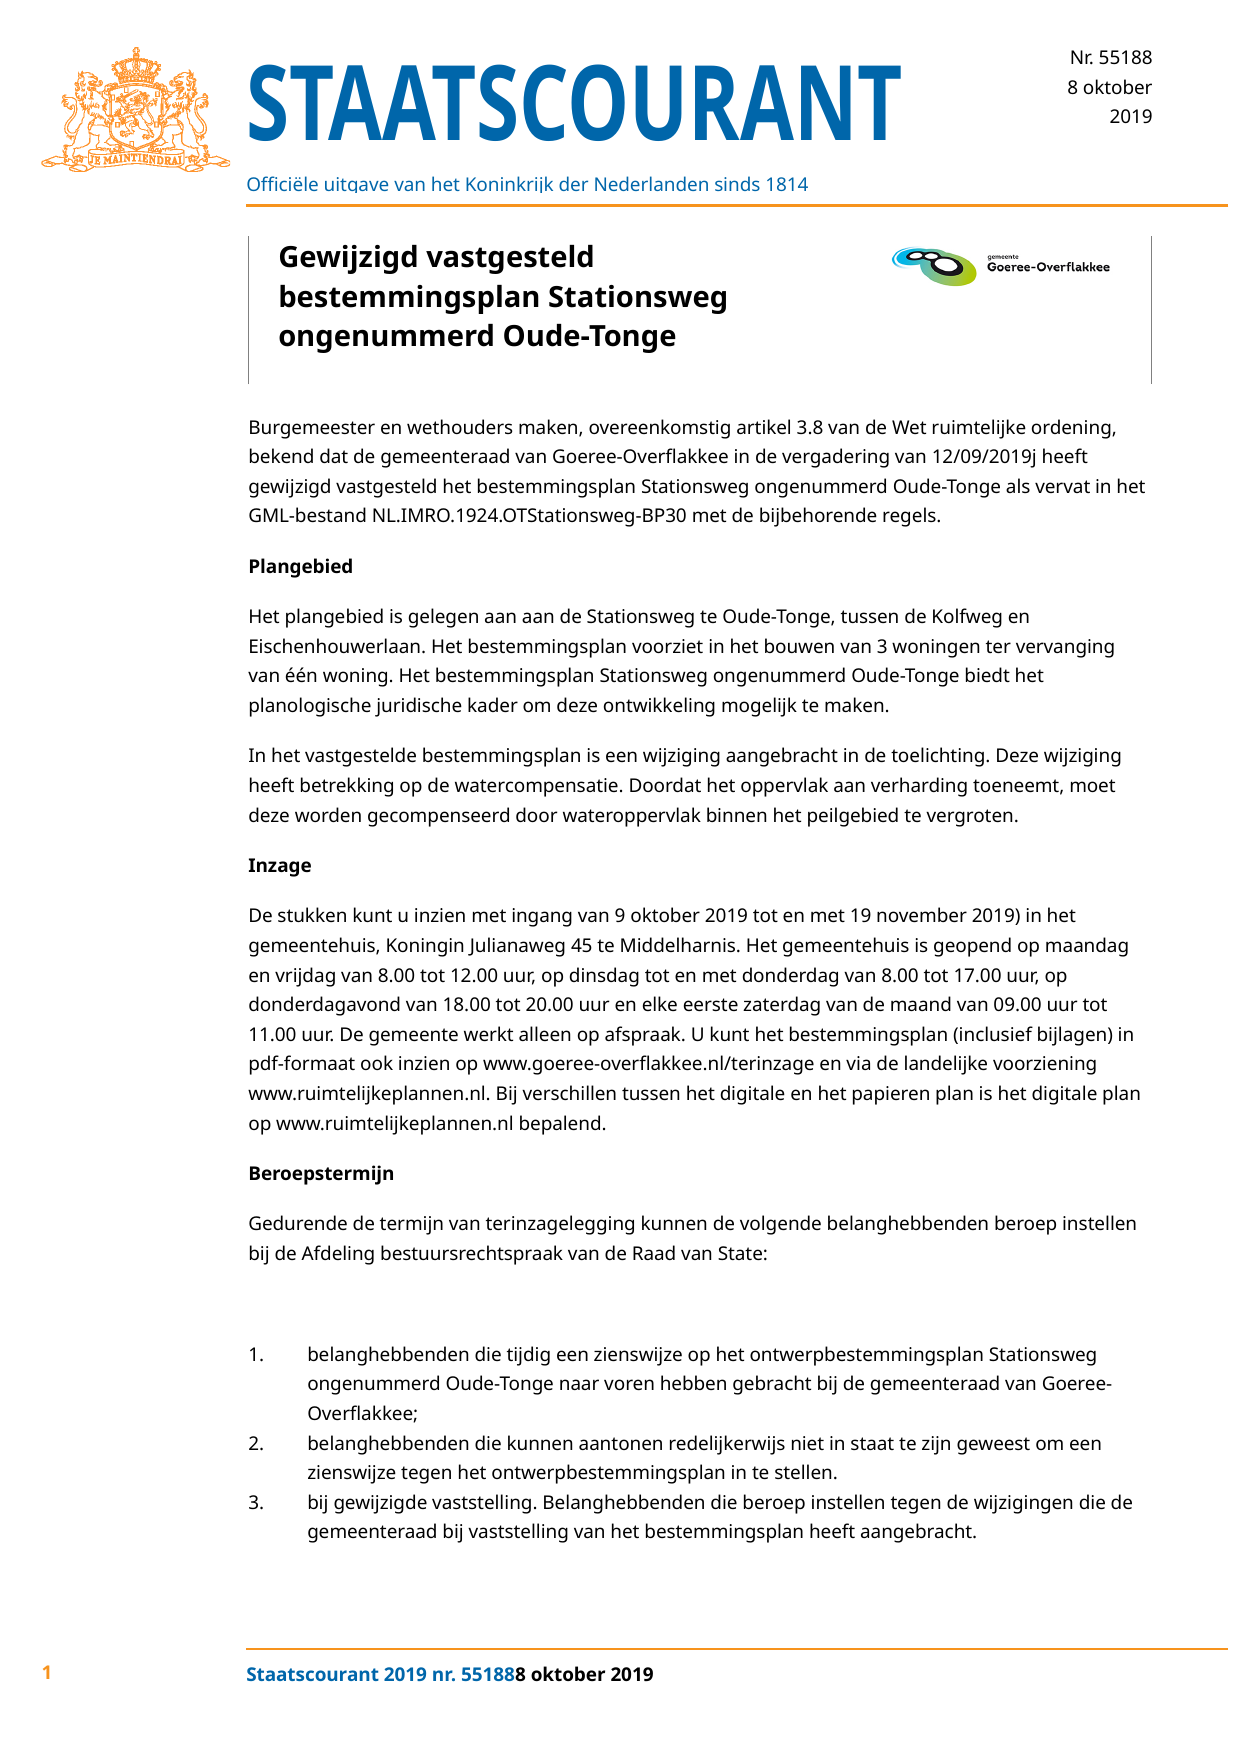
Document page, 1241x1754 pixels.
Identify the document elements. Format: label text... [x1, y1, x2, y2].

picture [41, 47, 231, 172]
text De stukken kunt u inzien met ingang van 9 oktober 2019 tot en met 19 november 2019) in het gemeentehuis, Koningin Julianaweg 45 te Middelharnis. Het gemeentehuis is geopend op maandag en vrijdag van 8.00 tot 12.00 uur, op dinsdag tot en met donderdag van 8.00 tot 17.00 uur, op donderdagavond van 18.00 tot 20.00 uur en elke eerste zaterdag van de maand van 09.00 uur tot 11.00 uur. De gemeente werkt alleen op afspraak. U kunt het bestemmingsplan (inclusief bijlagen) in pdf-formaat ook inzien op www.goeree-overflakkee.nl/terinzage en via de landelijke voorziening www.ruimtelijkeplannen.nl. Bij verschillen tussen het digitale en het papieren plan is het digitale plan op www.ruimtelijkeplannen.nl bepalend. [248, 903, 1152, 1136]
text In het vastgestelde bestemmingsplan is een wijziging aangebracht in de toelichting. Deze wijziging heeft betrekking op de watercompensatie. Doordat het oppervlak aan verharding toeneemt, moet deze worden gecompenseerd door wateroppervlak binnen het peilgebied te vergroten. [248, 743, 1152, 828]
list belanghebbenden die tijdig een zienswijze op het ontwerpbestemmingsplan Stationsweg ongenummerd Oude-Tonge naar voren hebben gebracht bij de gemeenteraad van Goeree-Overflakkee; [248, 1341, 1152, 1426]
text Burgemeester en wethouders maken, overeenkomstig artikel 3.8 van de Wet ruimtelijke ordening, bekend dat de gemeenteraad van Goeree-Overflakkee in de vergadering van 12/09/2019j heeft gewijzigd vastgesteld het bestemmingsplan Stationsweg ongenummerd Oude-Tonge als vervat in het GML-bestand NL.IMRO.1924.OTStationsweg-BP30 met de bijbehorende regels. [248, 414, 1152, 528]
list bij gewijzigde vaststelling. Belanghebbenden die beroep instellen tegen de wijzigingen die de gemeenteraad bij vaststelling van het bestemmingsplan heeft aangebracht. [248, 1489, 1152, 1544]
text Beroepstermijn [248, 1160, 1152, 1186]
table_header [850, 236, 1151, 384]
picture [882, 236, 1119, 296]
list belanghebbenden die kunnen aantonen redelijkerwijs niet in staat te zijn geweest om een zienswijze tegen het ontwerpbestemmingsplan in te stellen. [248, 1430, 1152, 1485]
text Gedurende de termijn van terinzagelegging kunnen de volgende belanghebbenden beroep instellen bij de Afdeling bestuursrechtspraak van de Raad van State: [248, 1211, 1152, 1266]
table_header Gewijzigd vastgesteld bestemmingsplan Stationsweg ongenummerd Oude-Tonge [249, 236, 850, 384]
text Het plangebied is gelegen aan aan de Stationsweg te Oude-Tonge, tussen de Kolfweg en Eischenhouwerlaan. Het bestemmingsplan voorziet in het bouwen van 3 woningen ter vervanging van één woning. Het bestemmingsplan Stationsweg ongenummerd Oude-Tonge biedt het planologische juridische kader om deze ontwikkeling mogelijk te maken. [248, 603, 1152, 718]
text Plangebied [248, 553, 1152, 579]
text Inzage [248, 852, 1152, 878]
